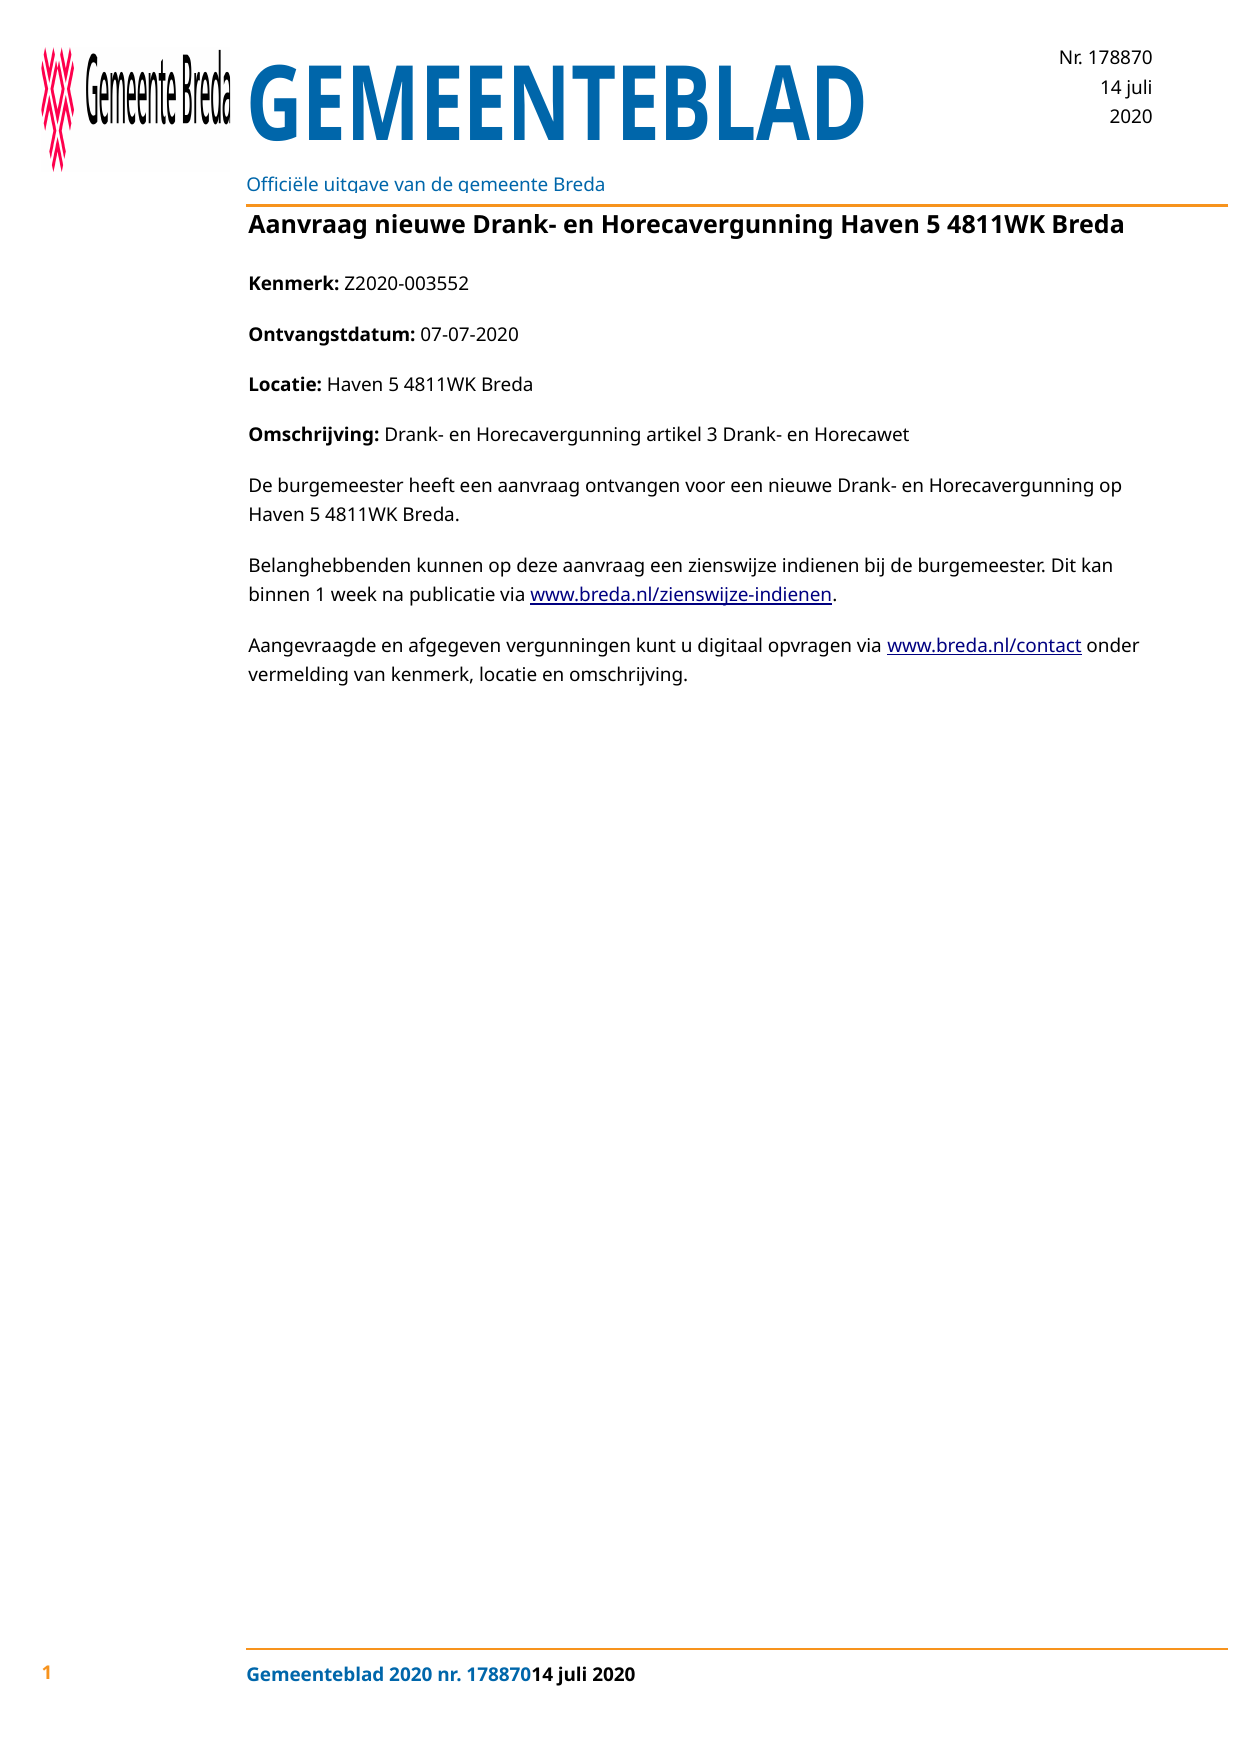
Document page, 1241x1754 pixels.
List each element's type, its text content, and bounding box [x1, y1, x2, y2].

text Aangevraagde en afgegeven vergunningen kunt u digitaal opvragen via www.breda.nl/contact onder vermelding van kenmerk, locatie en omschrijving. [248, 632, 1152, 687]
text Locatie: Haven 5 4811WK Breda [248, 371, 1152, 397]
text De burgemeester heeft een aanvraag ontvangen voor een nieuwe Drank- en Horecavergunning op Haven 5 4811WK Breda. [248, 472, 1152, 527]
text Belanghebbenden kunnen op deze aanvraag een zienswijze indienen bij de burgemeester. Dit kan binnen 1 week na publicatie via www.breda.nl/zienswijze-indienen. [248, 552, 1152, 607]
text Ontvangstdatum: 07-07-2020 [248, 321, 1152, 346]
text Aanvraag nieuwe Drank- en Horecavergunning Haven 5 4811WK Breda [248, 207, 1152, 241]
text Omschrijving: Drank- en Horecavergunning artikel 3 Drank- en Horecawet [248, 422, 1152, 447]
picture [41, 47, 231, 172]
text Kenmerk: Z2020-003552 [248, 270, 1152, 296]
